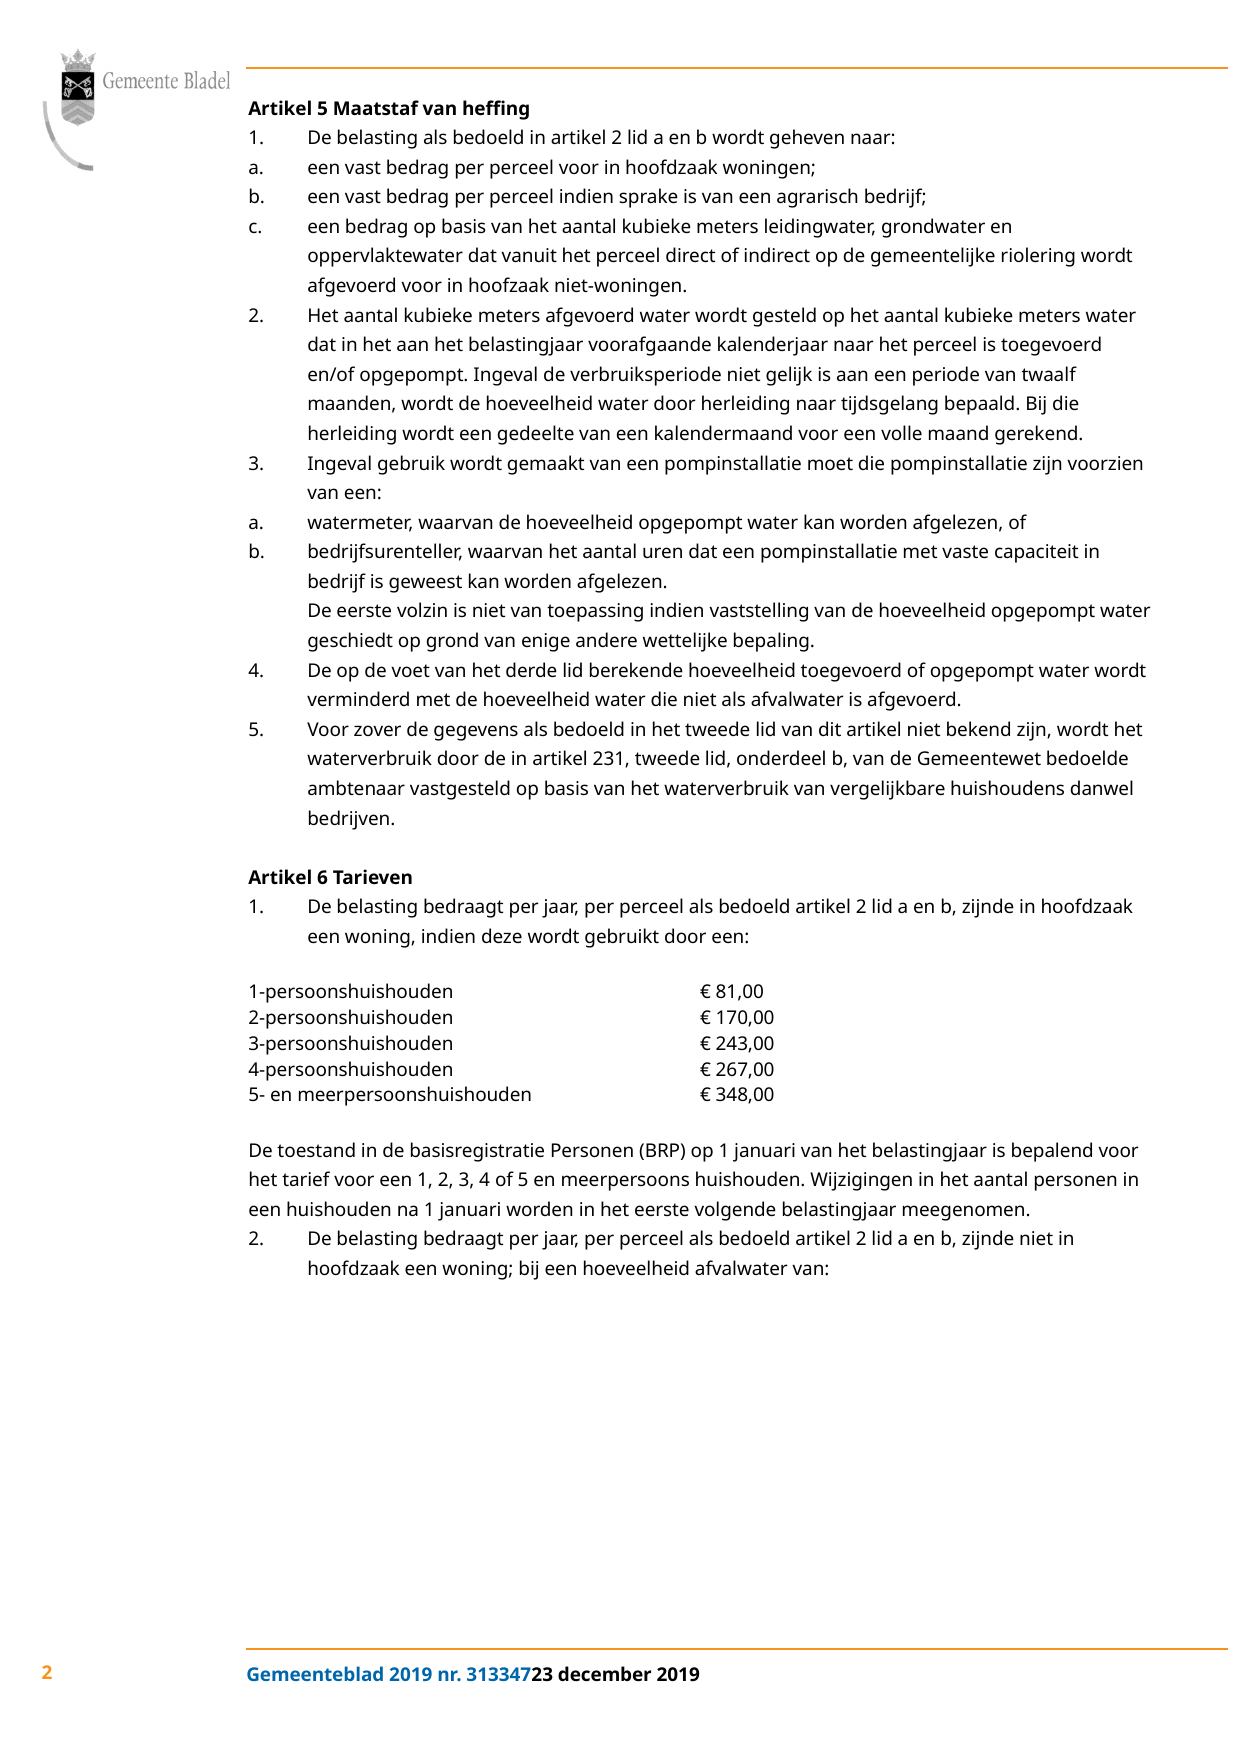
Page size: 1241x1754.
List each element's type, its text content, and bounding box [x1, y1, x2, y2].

table_cell € 348,00 [700, 1081, 1152, 1107]
table_cell € 170,00 [700, 1004, 1152, 1030]
list De eerste volzin is niet van toepassing indien vaststelling van de hoeveelheid opgepompt water geschiedt op grond van enige andere wettelijke bepaling. [248, 598, 1152, 653]
list Ingeval gebruik wordt gemaakt van een pompinstallatie moet die pompinstallatie zijn voorzien van een: [248, 450, 1152, 505]
list De belasting bedraagt per jaar, per perceel als bedoeld artikel 2 lid a en b, zijnde in hoofdzaak een woning, indien deze wordt gebruikt door een: [248, 893, 1152, 949]
text De toestand in de basisregistratie Personen (BRP) op 1 januari van het belastingjaar is bepalend voor het tarief voor een 1, 2, 3, 4 of 5 en meerpersoons huishouden. Wijzigingen in het aantal personen in een huishouden na 1 januari worden in het eerste volgende belastingjaar meegenomen. [248, 1137, 1152, 1222]
text Artikel 6 Tarieven [248, 864, 1152, 890]
list Het aantal kubieke meters afgevoerd water wordt gesteld op het aantal kubieke meters water dat in het aan het belastingjaar voorafgaande kalenderjaar naar het perceel is toegevoerd en/of opgepompt. Ingeval de verbruiksperiode niet gelijk is aan een periode van twaalf maanden, wordt de hoeveelheid water door herleiding naar tijdsgelang bepaald. Bij die herleiding wordt een gedeelte van een kalendermaand voor een volle maand gerekend. [248, 302, 1152, 446]
list Voor zover de gegevens als bedoeld in het tweede lid van dit artikel niet bekend zijn, wordt het waterverbruik door de in artikel 231, tweede lid, onderdeel b, van de Gemeentewet bedoelde ambtenaar vastgesteld op basis van het waterverbruik van vergelijkbare huishoudens danwel bedrijven. [248, 716, 1152, 831]
picture [41, 47, 231, 172]
table_cell 2-persoonshuishouden [248, 1004, 700, 1030]
list een bedrag op basis van het aantal kubieke meters leidingwater, grondwater en oppervlaktewater dat vanuit het perceel direct of indirect op de gemeentelijke riolering wordt afgevoerd voor in hoofzaak niet-woningen. [248, 213, 1152, 298]
list bedrijfsurenteller, waarvan het aantal uren dat een pompinstallatie met vaste capaciteit in bedrijf is geweest kan worden afgelezen. [248, 538, 1152, 594]
text Artikel 5 Maatstaf van heffing [248, 95, 1152, 121]
list De belasting bedraagt per jaar, per perceel als bedoeld artikel 2 lid a en b, zijnde niet in hoofdzaak een woning; bij een hoeveelheid afvalwater van: [248, 1226, 1152, 1281]
table_header € 81,00 [700, 979, 1152, 1004]
table_cell € 243,00 [700, 1030, 1152, 1056]
list watermeter, waarvan de hoeveelheid opgepompt water kan worden afgelezen, of [248, 509, 1152, 535]
table_header 1-persoonshuishouden [248, 979, 700, 1004]
list De op de voet van het derde lid berekende hoeveelheid toegevoerd of opgepompt water wordt verminderd met de hoeveelheid water die niet als afvalwater is afgevoerd. [248, 657, 1152, 712]
table_cell 4-persoonshuishouden [248, 1056, 700, 1081]
table_cell € 267,00 [700, 1056, 1152, 1081]
list een vast bedrag per perceel indien sprake is van een agrarisch bedrijf; [248, 183, 1152, 209]
list een vast bedrag per perceel voor in hoofdzaak woningen; [248, 154, 1152, 180]
table_cell 3-persoonshuishouden [248, 1030, 700, 1056]
table_cell 5- en meerpersoonshuishouden [248, 1081, 700, 1107]
list De belasting als bedoeld in artikel 2 lid a en b wordt geheven naar: [248, 124, 1152, 150]
